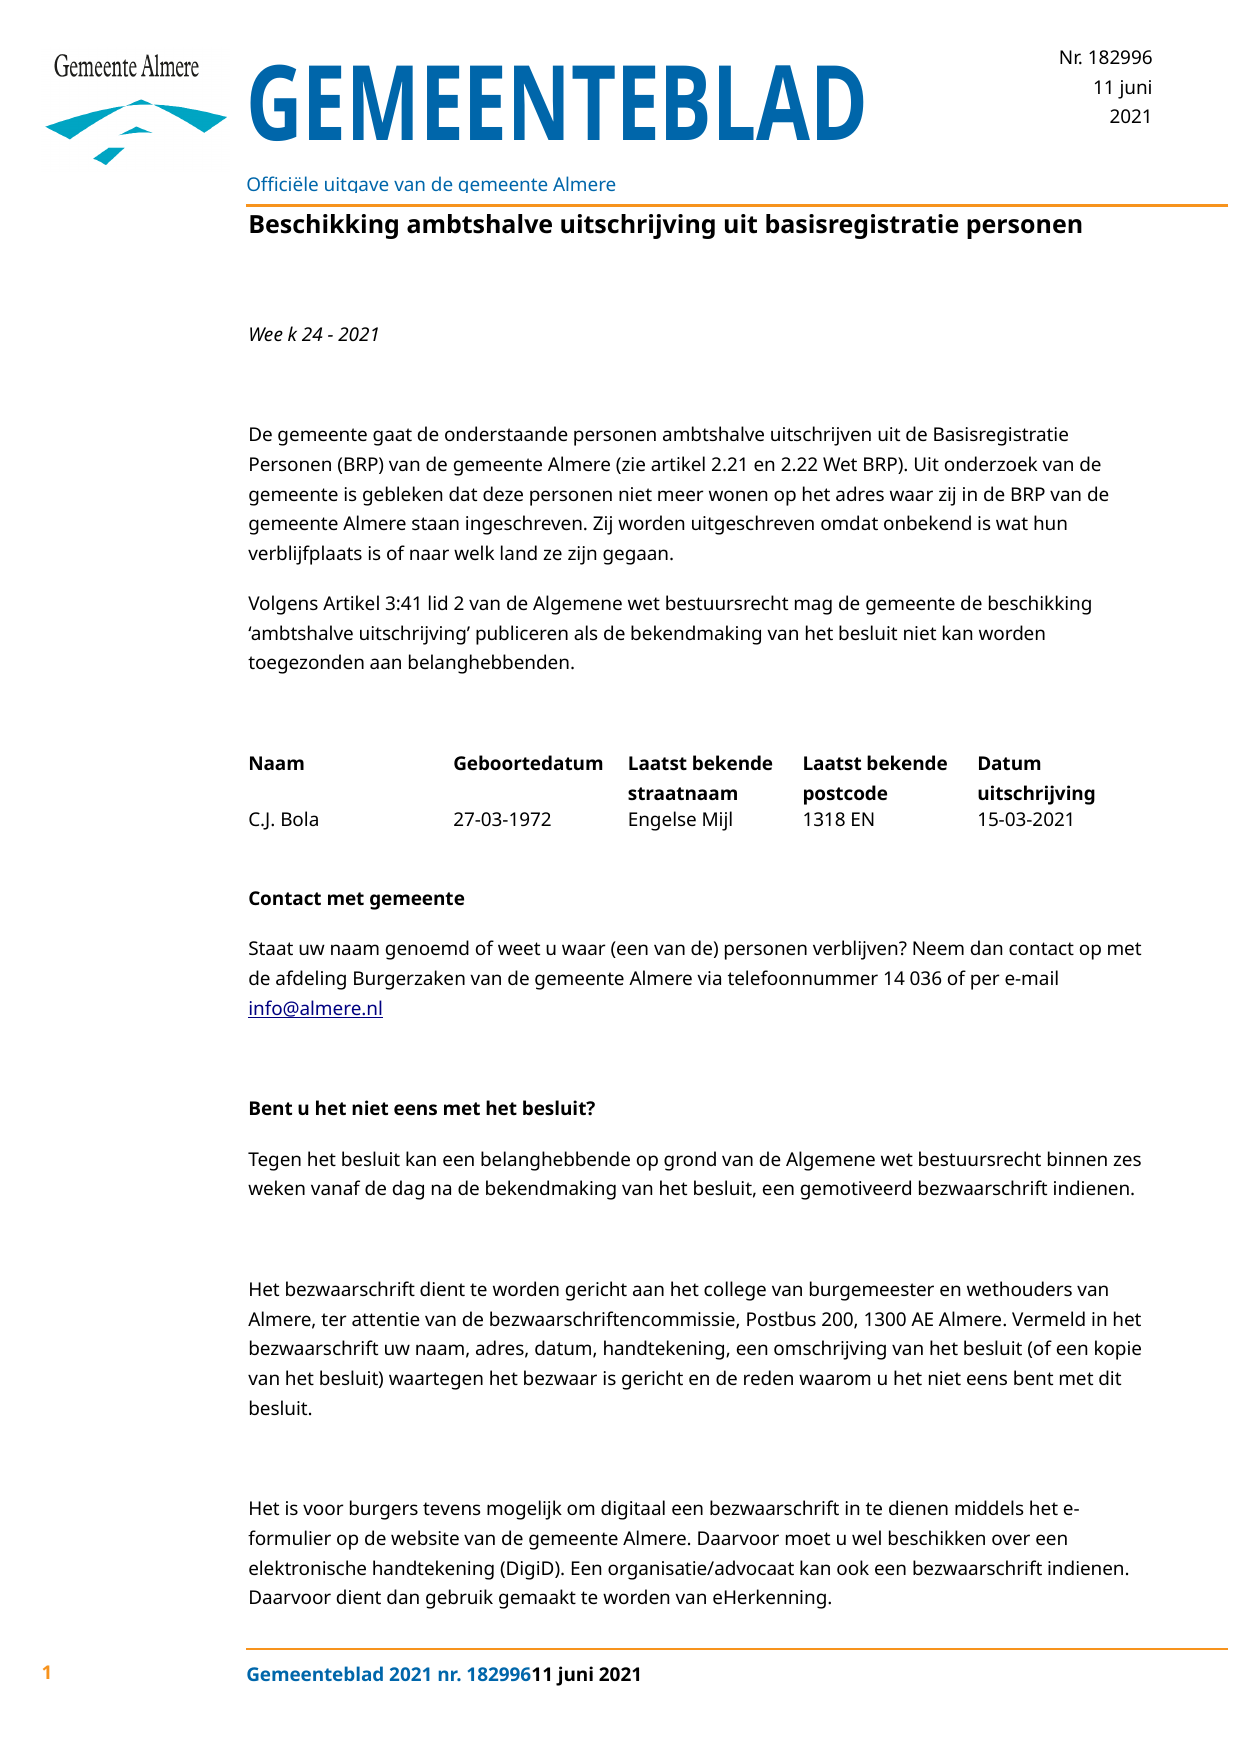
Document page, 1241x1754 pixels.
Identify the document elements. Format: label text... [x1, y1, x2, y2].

table_cell 1318 EN [802, 806, 977, 831]
table_cell Engelse Mijl [628, 806, 802, 831]
table_header Laatst bekende postcode [802, 750, 977, 806]
picture [41, 47, 231, 172]
text Beschikking ambtshalve uitschrijving uit basisregistratie personen [248, 207, 1152, 241]
text Wee k 24 - 2021 [248, 321, 1152, 346]
text Contact met gemeente [248, 885, 1152, 911]
text Bent u het niet eens met het besluit? [248, 1096, 1152, 1121]
table_header Naam [248, 750, 453, 806]
text Het is voor burgers tevens mogelijk om digitaal een bezwaarschrift in te dienen middels het e-formulier op de website van de gemeente Almere. Daarvoor moet u wel beschikken over een elektronische handtekening (DigiD). Een organisatie/advocaat kan ook een bezwaarschrift indienen. Daarvoor dient dan gebruik gemaakt te worden van eHerkenning. [248, 1496, 1152, 1610]
text Het bezwaarschrift dient te worden gericht aan het college van burgemeester en wethouders van Almere, ter attentie van de bezwaarschriftencommissie, Postbus 200, 1300 AE Almere. Vermeld in het bezwaarschrift uw naam, adres, datum, handtekening, een omschrijving van het besluit (of een kopie van het besluit) waartegen het bezwaar is gericht en de reden waarom u het niet eens bent met dit besluit. [248, 1276, 1152, 1420]
text Volgens Artikel 3:41 lid 2 van de Algemene wet bestuursrecht mag de gemeente de beschikking ‘ambtshalve uitschrijving’ publiceren als de bekendmaking van het besluit niet kan worden toegezonden aan belanghebbenden. [248, 590, 1152, 675]
text De gemeente gaat de onderstaande personen ambtshalve uitschrijven uit de Basisregistratie Personen (BRP) van de gemeente Almere (zie artikel 2.21 en 2.22 Wet BRP). Uit onderzoek van de gemeente is gebleken dat deze personen niet meer wonen op het adres waar zij in de BRP van de gemeente Almere staan ingeschreven. Zij worden uitgeschreven omdat onbekend is wat hun verblijfplaats is of naar welk land ze zijn gegaan. [248, 422, 1152, 566]
table_header Datum uitschrijving [977, 750, 1152, 806]
table_header Laatst bekende straatnaam [628, 750, 802, 806]
text Tegen het besluit kan een belanghebbende op grond van de Algemene wet bestuursrecht binnen zes weken vanaf de dag na de bekendmaking van het besluit, een gemotiveerd bezwaarschrift indienen. [248, 1146, 1152, 1201]
table_header Geboortedatum [453, 750, 628, 806]
table_cell C.J. Bola [248, 806, 453, 831]
table_cell 15-03-2021 [977, 806, 1152, 831]
table_cell 27-03-1972 [453, 806, 628, 831]
text Staat uw naam genoemd of weet u waar (een van de) personen verblijven? Neem dan contact op met de afdeling Burgerzaken van de gemeente Almere via telefoonnummer 14 036 of per e-mail info@almere.nl [248, 936, 1152, 1020]
